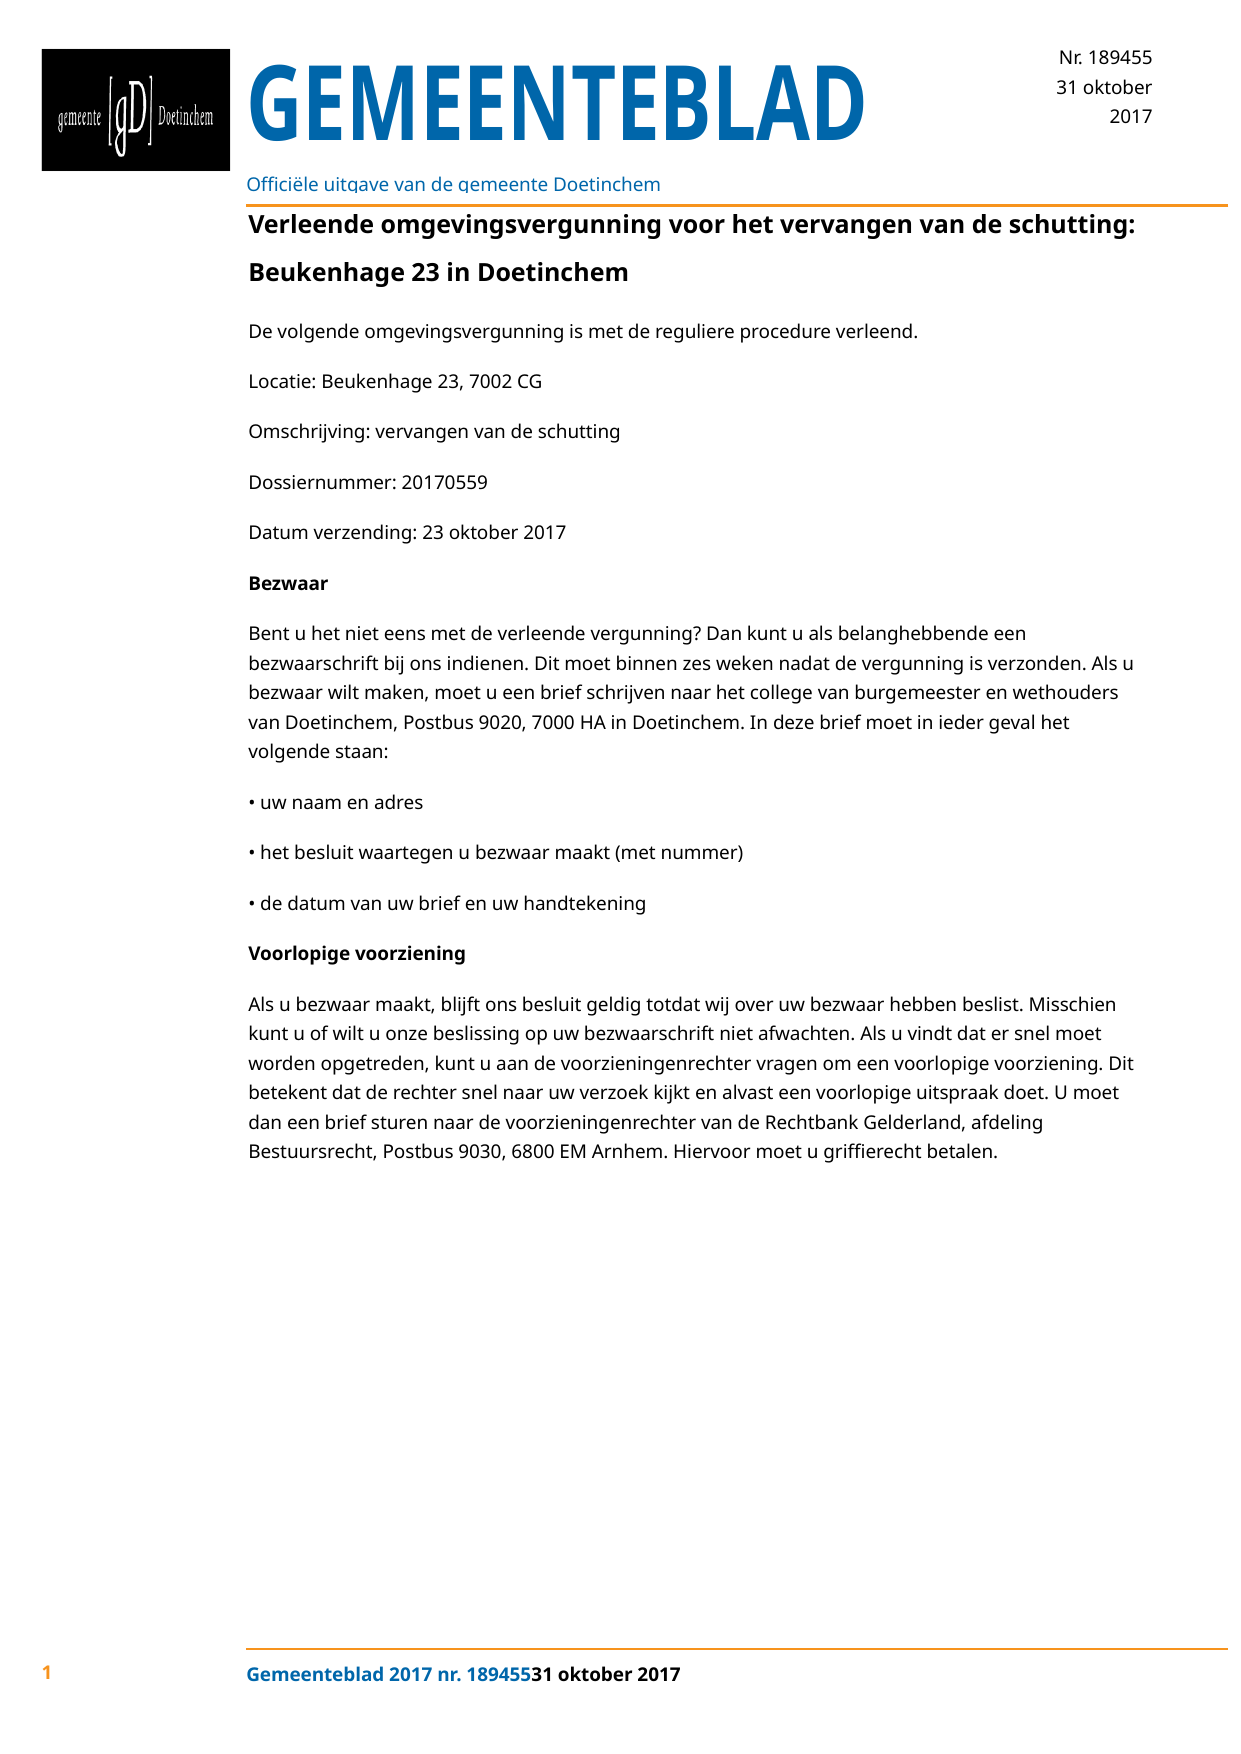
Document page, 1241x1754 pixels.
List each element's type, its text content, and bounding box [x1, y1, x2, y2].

text • uw naam en adres [248, 789, 1152, 815]
text Voorlopige voorziening [248, 940, 1152, 966]
text Locatie: Beukenhage 23, 7002 CG [248, 368, 1152, 394]
text Omschrijving: vervangen van de schutting [248, 419, 1152, 444]
text De volgende omgevingsvergunning is met de reguliere procedure verleend. [248, 318, 1152, 344]
picture [41, 47, 231, 172]
text Als u bezwaar maakt, blijft ons besluit geldig totdat wij over uw bezwaar hebben beslist. Misschien kunt u of wilt u onze beslissing op uw bezwaarschrift niet afwachten. Als u vindt dat er snel moet worden opgetreden, kunt u aan de voorzieningenrechter vragen om een voorlopige voorziening. Dit betekent dat de rechter snel naar uw verzoek kijkt en alvast een voorlopige uitspraak doet. U moet dan een brief sturen naar de voorzieningenrechter van de Rechtbank Gelderland, afdeling Bestuursrecht, Postbus 9030, 6800 EM Arnhem. Hiervoor moet u griffierecht betalen. [248, 991, 1152, 1164]
text Bezwaar [248, 570, 1152, 596]
text Bent u het niet eens met de verleende vergunning? Dan kunt u als belanghebbende een bezwaarschrift bij ons indienen. Dit moet binnen zes weken nadat de vergunning is verzonden. Als u bezwaar wilt maken, moet u een brief schrijven naar het college van burgemeester en wethouders van Doetinchem, Postbus 9020, 7000 HA in Doetinchem. In deze brief moet in ieder geval het volgende staan: [248, 620, 1152, 764]
text • de datum van uw brief en uw handtekening [248, 890, 1152, 916]
text Verleende omgevingsvergunning voor het vervangen van de schutting: Beukenhage 23 in Doetinchem [248, 207, 1152, 288]
text • het besluit waartegen u bezwaar maakt (met nummer) [248, 839, 1152, 865]
text Datum verzending: 23 oktober 2017 [248, 519, 1152, 545]
text Dossiernummer: 20170559 [248, 469, 1152, 495]
